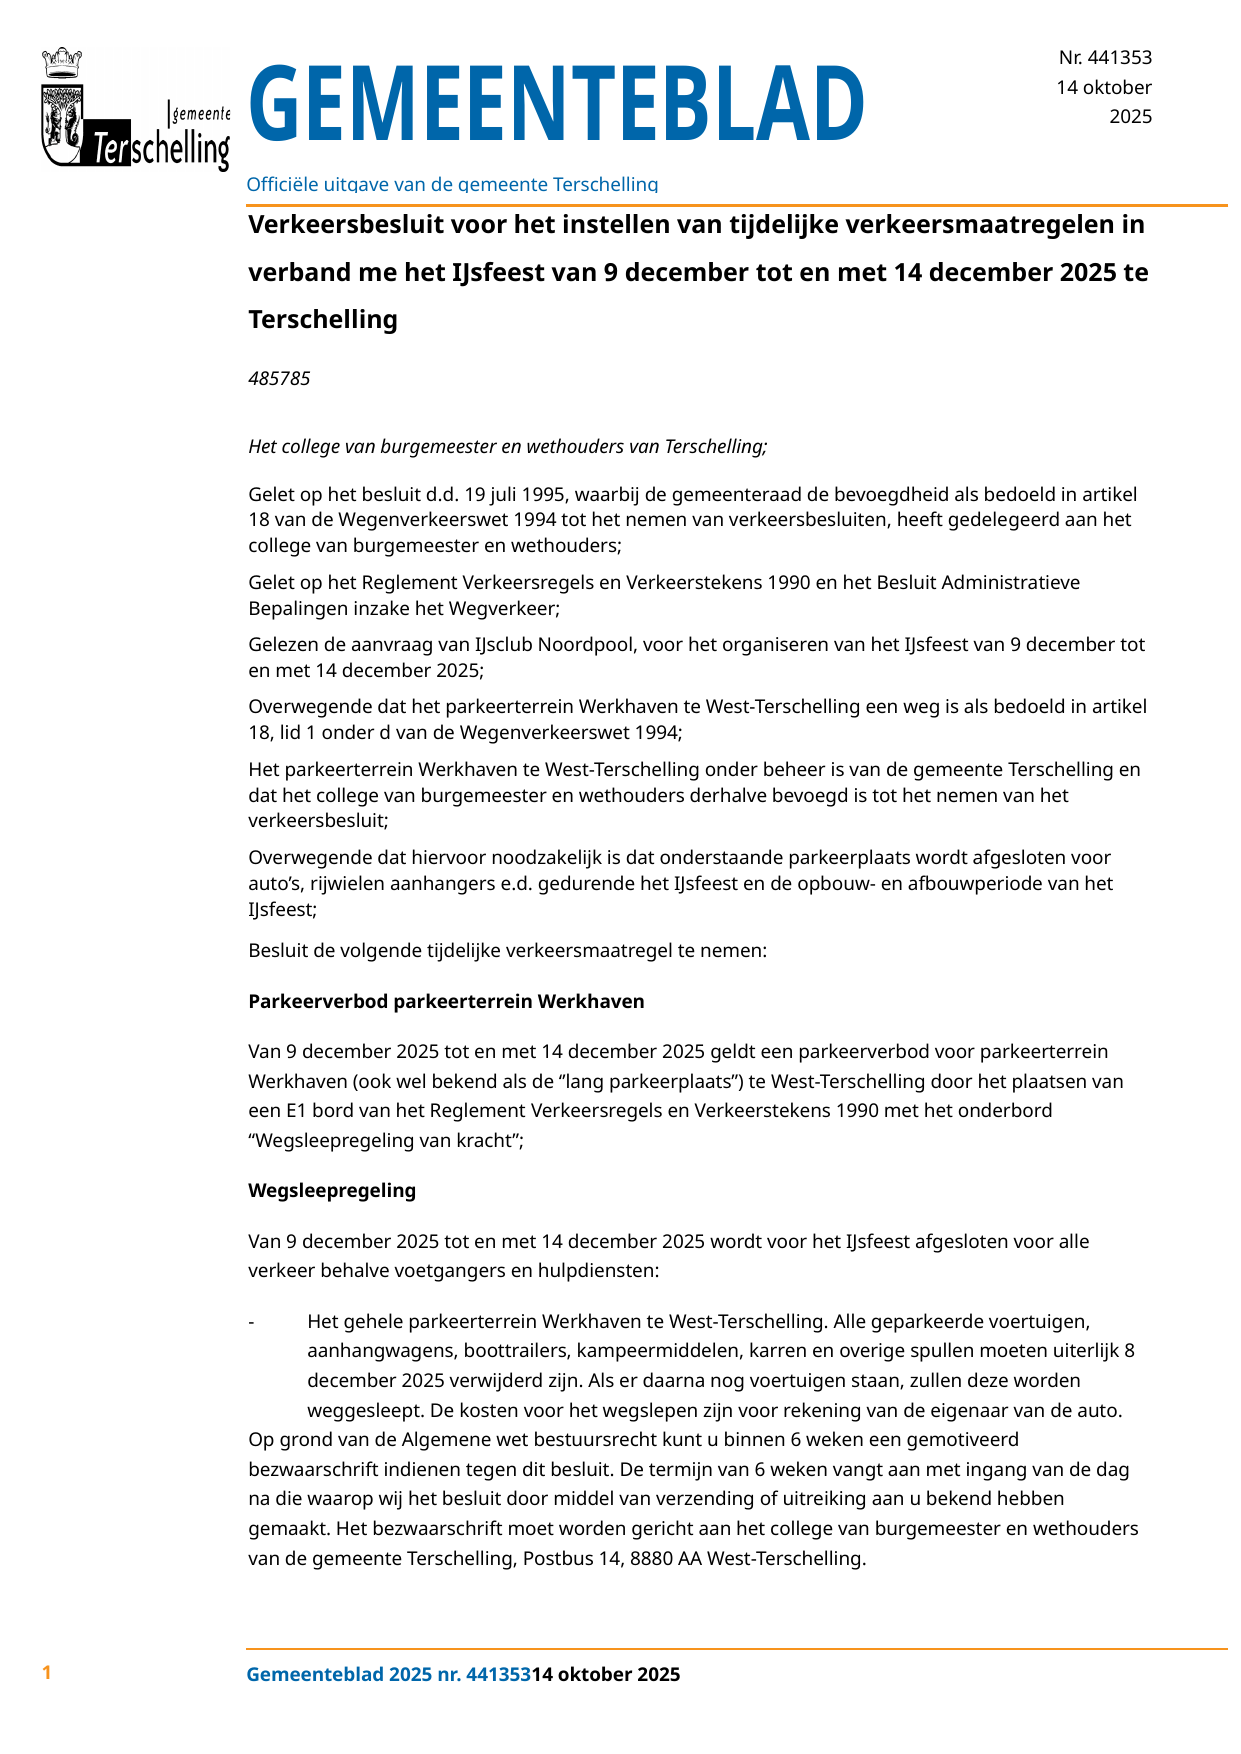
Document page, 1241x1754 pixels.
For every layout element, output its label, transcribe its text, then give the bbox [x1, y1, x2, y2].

text Besluit de volgende tijdelijke verkeersmaatregel te nemen: [248, 938, 1152, 963]
text 485785 [248, 366, 1152, 391]
list Het gehele parkeerterrein Werkhaven te West-Terschelling. Alle geparkeerde voertuigen, aanhangwagens, boottrailers, kampeermiddelen, karren en overige spullen moeten uiterlijk 8 december 2025 verwijderd zijn. Als er daarna nog voertuigen staan, zullen deze worden weggesleept. De kosten voor het wegslepen zijn voor rekening van de eigenaar van de auto. [248, 1308, 1152, 1423]
picture [41, 47, 231, 172]
text Overwegende dat hiervoor noodzakelijk is dat onderstaande parkeerplaats wordt afgesloten voor auto’s, rijwielen aanhangers e.d. gedurende het IJsfeest en de opbouw- en afbouwperiode van het IJsfeest; [248, 844, 1152, 921]
text Het college van burgemeester en wethouders van Terschelling; [248, 433, 1152, 459]
text Op grond van de Algemene wet bestuursrecht kunt u binnen 6 weken een gemotiveerd bezwaarschrift indienen tegen dit besluit. De termijn van 6 weken vangt aan met ingang van de dag na die waarop wij het besluit door middel van verzending of uitreiking aan u bekend hebben gemaakt. Het bezwaarschrift moet worden gericht aan het college van burgemeester en wethouders van de gemeente Terschelling, Postbus 14, 8880 AA West-Terschelling. [248, 1426, 1152, 1571]
text Het parkeerterrein Werkhaven te West-Terschelling onder beheer is van de gemeente Terschelling en dat het college van burgemeester en wethouders derhalve bevoegd is tot het nemen van het verkeersbesluit; [248, 756, 1152, 833]
text Gelet op het besluit d.d. 19 juli 1995, waarbij de gemeenteraad de bevoegdheid als bedoeld in artikel 18 van de Wegenverkeerswet 1994 tot het nemen van verkeersbesluiten, heeft gedele­geerd aan het college van burgemeester en wethouders; [248, 481, 1152, 558]
text Gelet op het Reglement Verkeersregels en Verkeerstekens 1990 en het Besluit Administra­tieve Bepalingen inzake het Wegverkeer; [248, 569, 1152, 620]
text Parkeerverbod parkeerterrein Werkhaven [248, 988, 1152, 1014]
text Wegsleepregeling [248, 1178, 1152, 1203]
text Overwegende dat het parkeerterrein Werkhaven te West-Terschelling een weg is als bedoeld in artikel 18, lid 1 onder d van de Wegenverkeerswet 1994; [248, 694, 1152, 745]
text Van 9 december 2025 tot en met 14 december 2025 geldt een parkeerverbod voor parkeerterrein Werkhaven (ook wel bekend als de ‘’lang parkeerplaats’’) te West-Terschelling door het plaatsen van een E1 bord van het Reglement Verkeersregels en Verkeerstekens 1990 met het onderbord “Wegsleepregeling van kracht”; [248, 1038, 1152, 1153]
text Gelezen de aanvraag van IJsclub Noordpool, voor het organiseren van het IJsfeest van 9 december tot en met 14 december 2025; [248, 631, 1152, 683]
text Verkeersbesluit voor het instellen van tijdelijke verkeersmaatregelen in verband me het IJsfeest van 9 december tot en met 14 december 2025 te Terschelling [248, 207, 1152, 336]
text Van 9 december 2025 tot en met 14 december 2025 wordt voor het IJsfeest afgesloten voor alle verkeer behalve voetgangers en hulpdiensten: [248, 1228, 1152, 1283]
